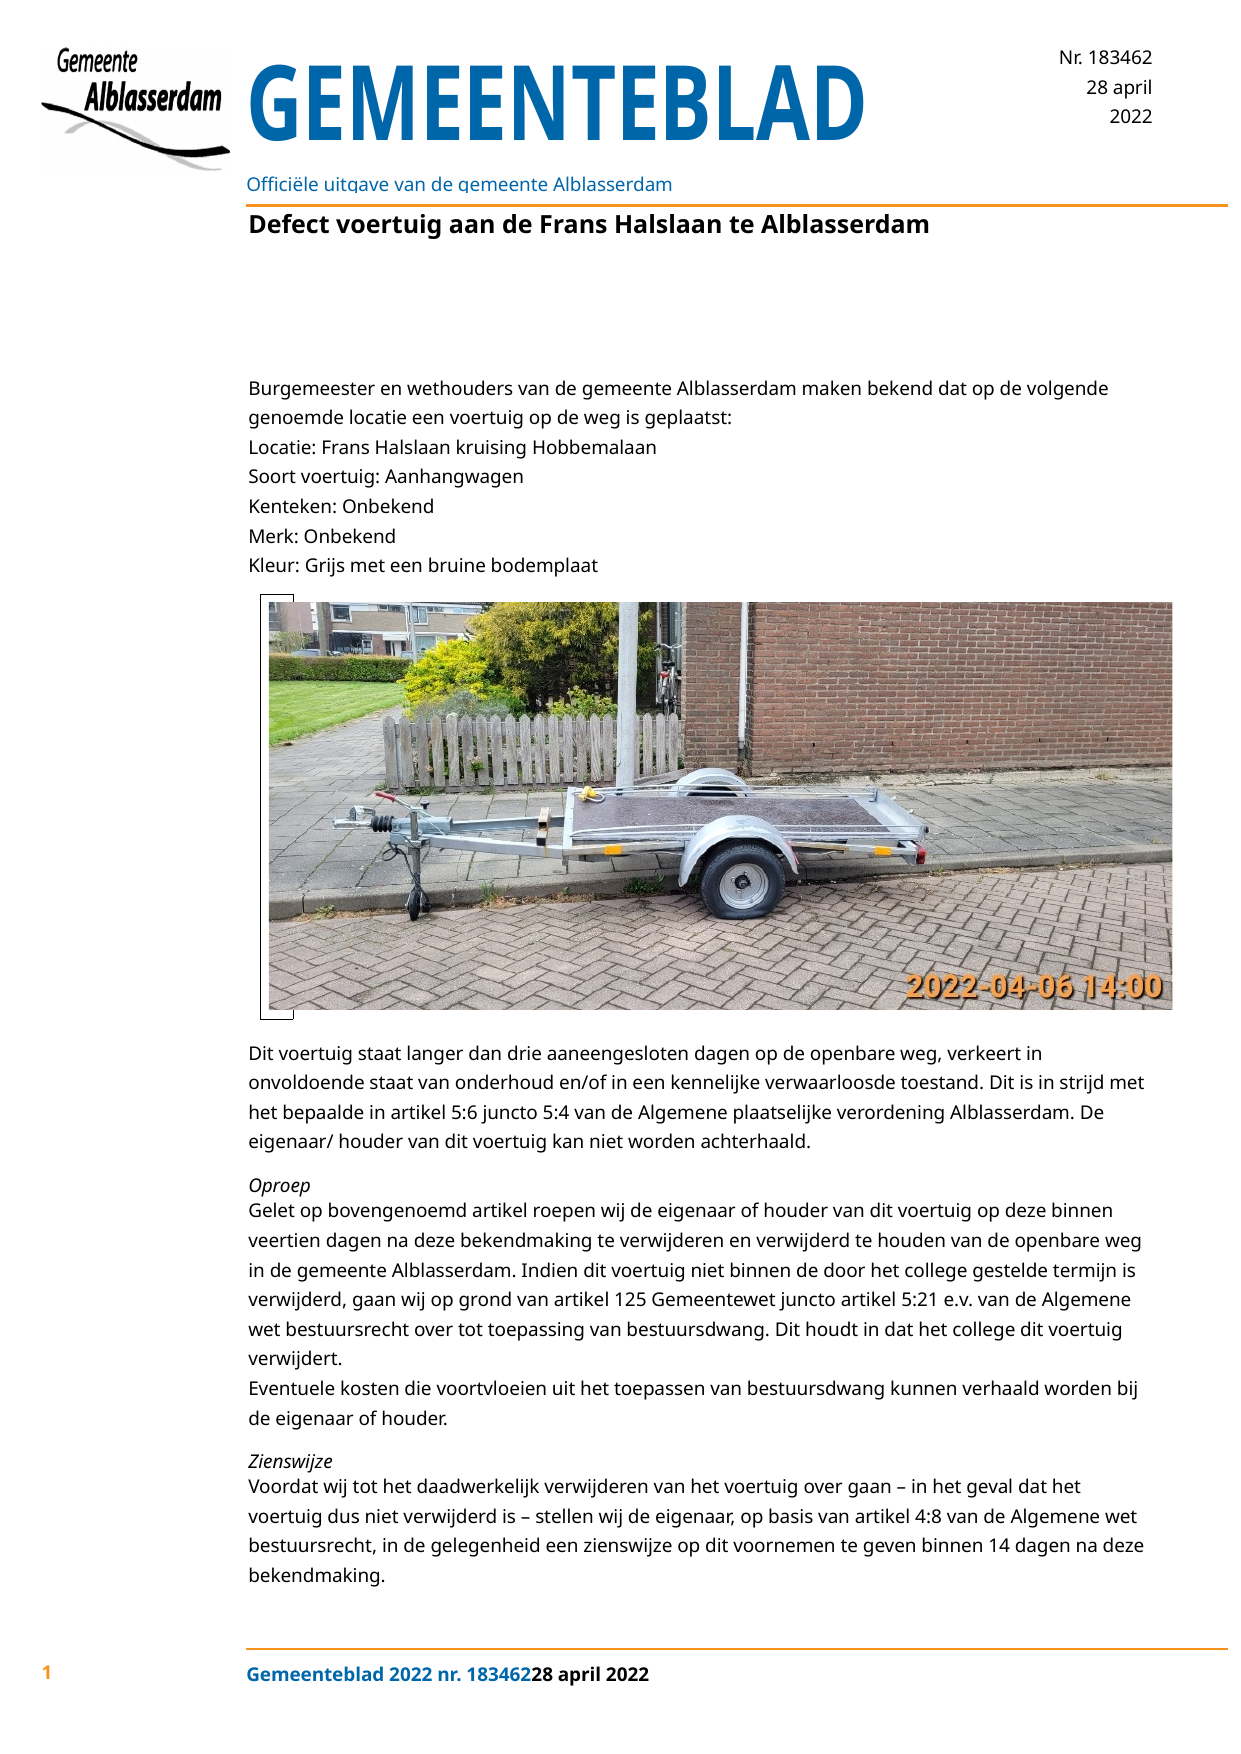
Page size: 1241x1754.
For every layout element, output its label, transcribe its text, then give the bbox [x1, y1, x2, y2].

text Kleur: Grijs met een bruine bodemplaat [248, 552, 1152, 578]
text Zienswijze [248, 1448, 1152, 1473]
text Soort voertuig: Aanhangwagen [248, 464, 1152, 489]
picture [268, 602, 1173, 1010]
text Voordat wij tot het daadwerkelijk verwijderen van het voertuig over gaan – in het geval dat het voertuig dus niet verwijderd is – stellen wij de eigenaar, op basis van artikel 4:8 van de Algemene wet bestuursrecht, in de gelegenheid een zienswijze op dit voornemen te geven binnen 14 dagen na deze bekendmaking. [248, 1473, 1152, 1588]
text Dit voertuig staat langer dan drie aaneengesloten dagen op de openbare weg, verkeert in onvoldoende staat van onderhoud en/of in een kennelijke verwaarloosde toestand. Dit is in strijd met het bepaalde in artikel 5:6 juncto 5:4 van de Algemene plaatselijke verordening Alblasserdam. De eigenaar/ houder van dit voertuig kan niet worden achterhaald. [248, 1040, 1152, 1154]
text Burgemeester en wethouders van de gemeente Alblasserdam maken bekend dat op de volgende genoemde locatie een voertuig op de weg is geplaatst: [248, 375, 1152, 430]
text Defect voertuig aan de Frans Halslaan te Alblasserdam [248, 207, 1152, 241]
picture [41, 47, 231, 172]
text Locatie: Frans Halslaan kruising Hobbemalaan [248, 434, 1152, 460]
text Oproep [248, 1172, 1152, 1198]
text Kenteken: Onbekend [248, 493, 1152, 519]
text Gelet op bovengenoemd artikel roepen wij de eigenaar of houder van dit voertuig op deze binnen veertien dagen na deze bekendmaking te verwijderen en verwijderd te houden van de openbare weg in de gemeente Alblasserdam. Indien dit voertuig niet binnen de door het college gestelde termijn is verwijderd, gaan wij op grond van artikel 125 Gemeentewet juncto artikel 5:21 e.v. van de Algemene wet bestuursrecht over tot toepassing van bestuursdwang. Dit houdt in dat het college dit voertuig verwijdert. [248, 1198, 1152, 1371]
text Merk: Onbekend [248, 523, 1152, 548]
text Eventuele kosten die voortvloeien uit het toepassen van bestuursdwang kunnen verhaald worden bij de eigenaar of houder. [248, 1375, 1152, 1430]
